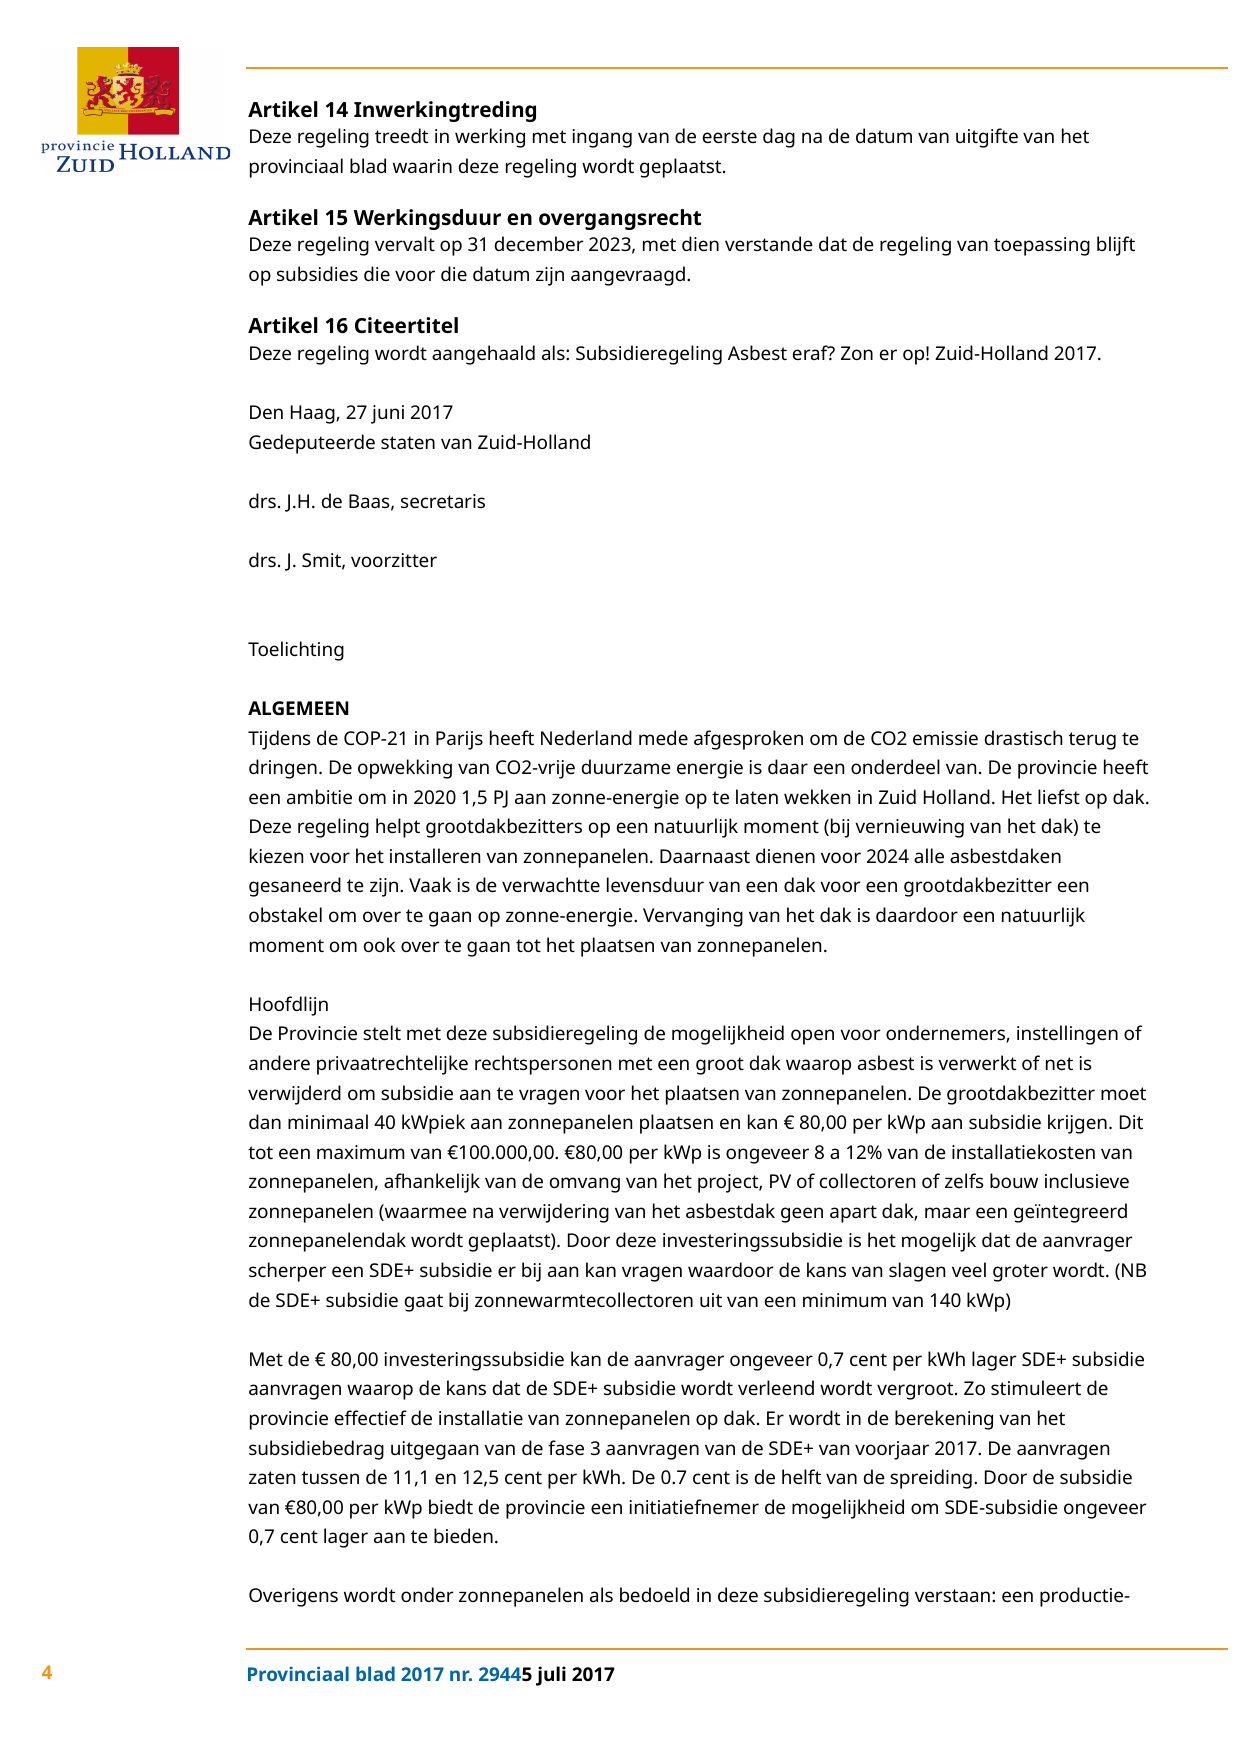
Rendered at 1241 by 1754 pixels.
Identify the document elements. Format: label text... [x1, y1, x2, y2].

text Deze regeling vervalt op 31 december 2023, met dien verstande dat de regeling van toepassing blijft op subsidies die voor die datum zijn aangevraagd. [248, 232, 1152, 287]
text De Provincie stelt met deze subsidieregeling de mogelijkheid open voor ondernemers, instellingen of andere privaatrechtelijke rechtspersonen met een groot dak waarop asbest is verwerkt of net is verwijderd om subsidie aan te vragen voor het plaatsen van zonnepanelen. De grootdakbezitter moet dan minimaal 40 kWpiek aan zonnepanelen plaatsen en kan € 80,00 per kWp aan subsidie krijgen. Dit tot een maximum van €100.000,00. €80,00 per kWp is ongeveer 8 a 12% van de installatiekosten van zonnepanelen, afhankelijk van de omvang van het project, PV of collectoren of zelfs bouw inclusieve zonnepanelen (waarmee na verwijdering van het asbestdak geen apart dak, maar een geïntegreerd zonnepanelendak wordt geplaatst). Door deze investeringssubsidie is het mogelijk dat de aanvrager scherper een SDE+ subsidie er bij aan kan vragen waardoor de kans van slagen veel groter wordt. (NB de SDE+ subsidie gaat bij zonnewarmtecollectoren uit van een minimum van 140 kWp) [248, 1021, 1152, 1312]
text ALGEMEEN [248, 695, 1152, 721]
text Overigens wordt onder zonnepanelen als bedoeld in deze subsidieregeling verstaan: een productie- [248, 1583, 1152, 1608]
text Tijdens de COP-21 in Parijs heeft Nederland mede afgesproken om de CO2 emissie drastisch terug te dringen. De opwekking van CO2-vrije duurzame energie is daar een onderdeel van. De provincie heeft een ambitie om in 2020 1,5 PJ aan zonne-energie op te laten wekken in Zuid Holland. Het liefst op dak. Deze regeling helpt grootdakbezitters op een natuurlijk moment (bij vernieuwing van het dak) te kiezen voor het installeren van zonnepanelen. Daarnaast dienen voor 2024 alle asbestdaken gesaneerd te zijn. Vaak is de verwachtte levensduur van een dak voor een grootdakbezitter een obstakel om over te gaan op zonne-energie. Vervanging van het dak is daardoor een natuurlijk moment om ook over te gaan tot het plaatsen van zonnepanelen. [248, 725, 1152, 957]
text Deze regeling wordt aangehaald als: Subsidieregeling Asbest eraf? Zon er op! Zuid-Holland 2017. [248, 340, 1152, 366]
text Met de € 80,00 investeringssubsidie kan de aanvrager ongeveer 0,7 cent per kWh lager SDE+ subsidie aanvragen waarop de kans dat de SDE+ subsidie wordt verleend wordt vergroot. Zo stimuleert de provincie effectief de installatie van zonnepanelen op dak. Er wordt in de berekening van het subsidiebedrag uitgegaan van de fase 3 aanvragen van de SDE+ van voorjaar 2017. De aanvragen zaten tussen de 11,1 en 12,5 cent per kWh. De 0.7 cent is de helft van de spreiding. Door de subsidie van €80,00 per kWp biedt de provincie een initiatiefnemer de mogelijkheid om SDE-subsidie ongeveer 0,7 cent lager aan te bieden. [248, 1346, 1152, 1549]
text Gedeputeerde staten van Zuid-Holland [248, 429, 1152, 454]
text Hoofdlijn [248, 991, 1152, 1017]
text drs. J. Smit, voorzitter [248, 547, 1152, 573]
text Deze regeling treedt in werking met ingang van de eerste dag na de datum van uitgifte van het provinciaal blad waarin deze regeling wordt geplaatst. [248, 123, 1152, 178]
text Toelichting [248, 636, 1152, 662]
text Artikel 15 Werkingsduur en overgangsrecht [248, 203, 1152, 232]
text Artikel 14 Inwerkingtreding [248, 95, 1152, 123]
picture [41, 47, 231, 172]
text drs. J.H. de Baas, secretaris [248, 488, 1152, 514]
text Den Haag, 27 juni 2017 [248, 399, 1152, 425]
text Artikel 16 Citeertitel [248, 312, 1152, 340]
